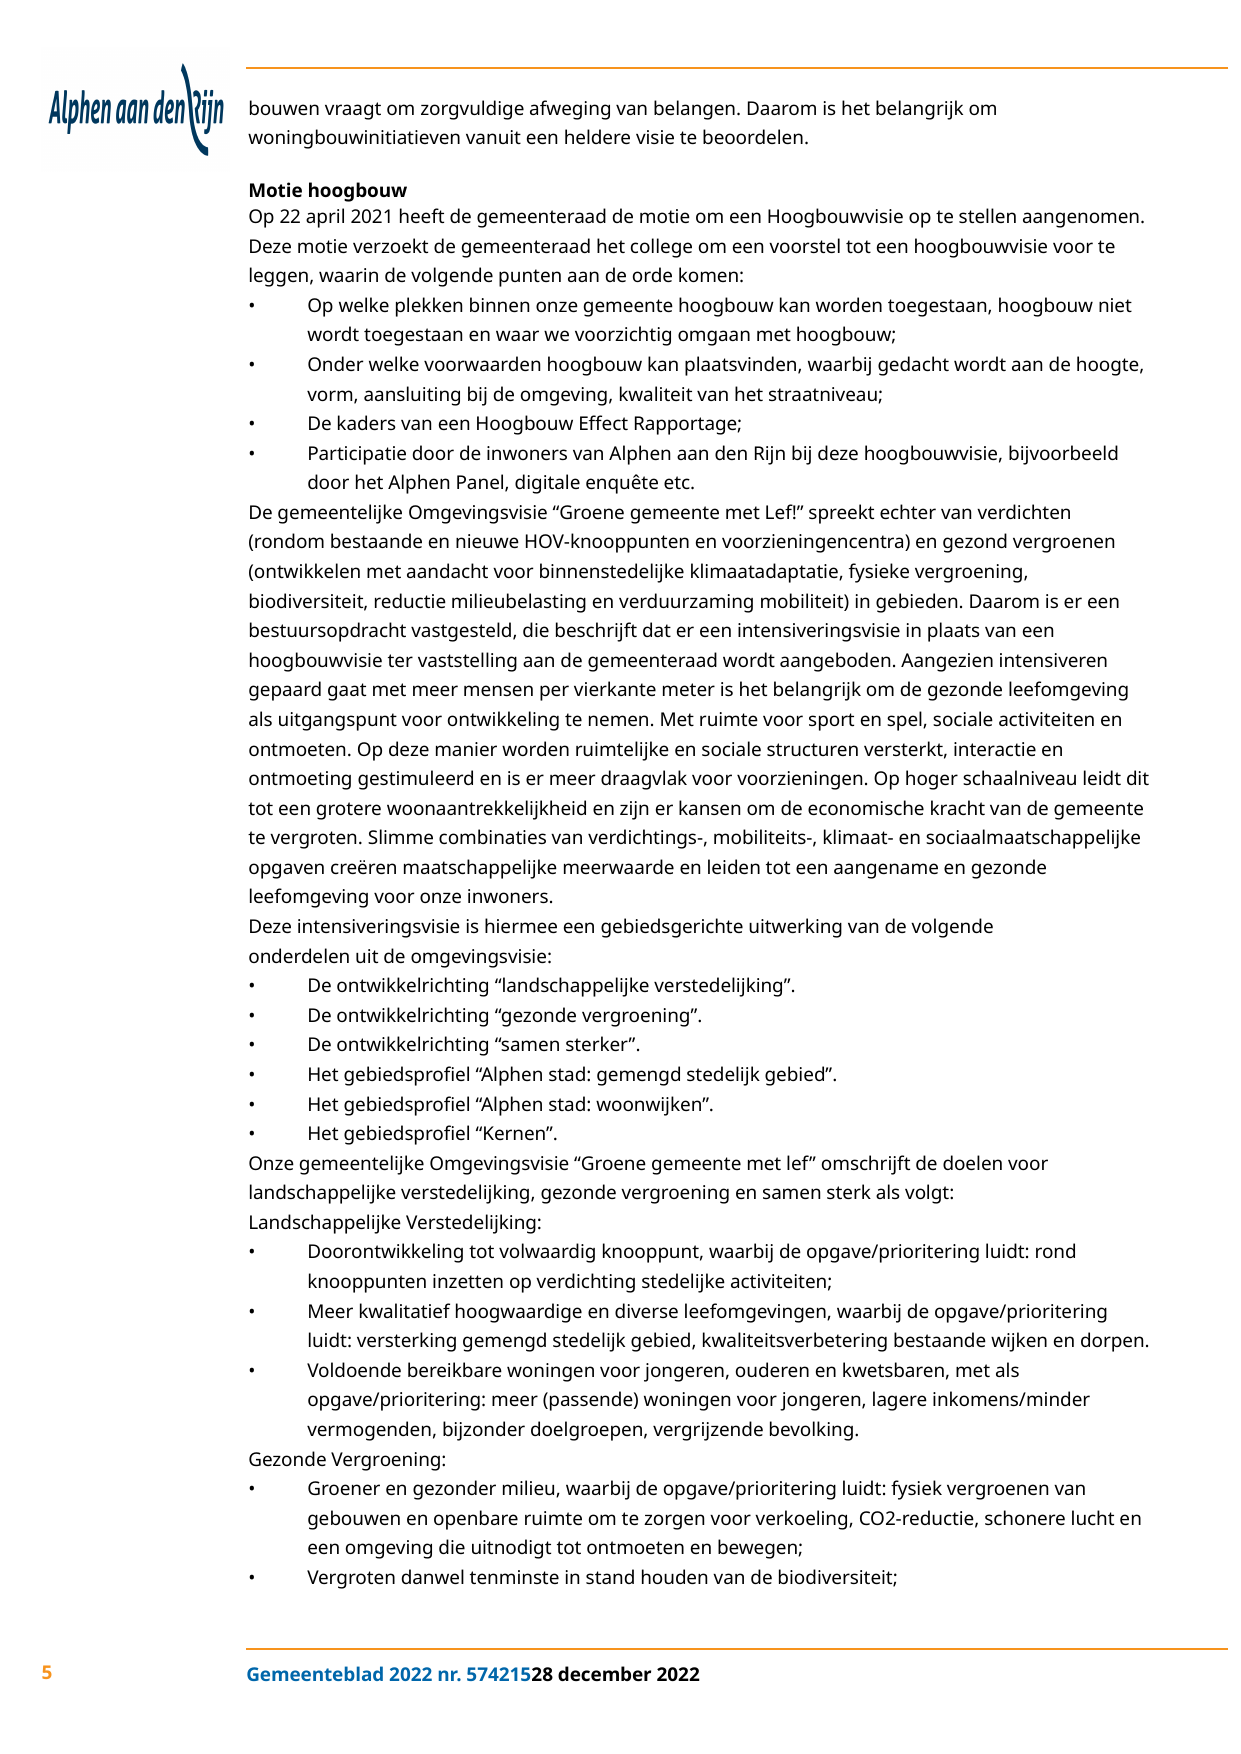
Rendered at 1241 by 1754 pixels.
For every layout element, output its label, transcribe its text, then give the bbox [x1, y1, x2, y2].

list De ontwikkelrichting “samen sterker”. [248, 1032, 1152, 1057]
text Motie hoogbouw [248, 175, 1152, 203]
text Gezonde Vergroening: [248, 1446, 1152, 1471]
text De gemeentelijke Omgevingsvisie “Groene gemeente met Lef!” spreekt echter van verdichten (rondom bestaande en nieuwe HOV-knooppunten en voorzieningencentra) en gezond vergroenen (ontwikkelen met aandacht voor binnenstedelijke klimaatadaptatie, fysieke vergroening, biodiversiteit, reductie milieubelasting en verduurzaming mobiliteit) in gebieden. Daarom is er een bestuursopdracht vastgesteld, die beschrijft dat er een intensiveringsvisie in plaats van een hoogbouwvisie ter vaststelling aan de gemeenteraad wordt aangeboden. Aangezien intensiveren gepaard gaat met meer mensen per vierkante meter is het belangrijk om de gezonde leefomgeving als uitgangspunt voor ontwikkeling te nemen. Met ruimte voor sport en spel, sociale activiteiten en ontmoeten. Op deze manier worden ruimtelijke en sociale structuren versterkt, interactie en ontmoeting gestimuleerd en is er meer draagvlak voor voorzieningen. Op hoger schaalniveau leidt dit tot een grotere woonaantrekkelijkheid en zijn er kansen om de economische kracht van de gemeente te vergroten. Slimme combinaties van verdichtings-, mobiliteits-, klimaat- en sociaalmaatschappelijke opgaven creëren maatschappelijke meerwaarde en leiden tot een aangename en gezonde leefomgeving voor onze inwoners. [248, 499, 1152, 909]
picture [41, 47, 231, 172]
list Het gebiedsprofiel “Alphen stad: woonwijken”. [248, 1091, 1152, 1116]
list Groener en gezonder milieu, waarbij de opgave/prioritering luidt: fysiek vergroenen van gebouwen en openbare ruimte om te zorgen voor verkoeling, CO2-reductie, schonere lucht en een omgeving die uitnodigt tot ontmoeten en bewegen; [248, 1475, 1152, 1560]
list Participatie door de inwoners van Alphen aan den Rijn bij deze hoogbouwvisie, bijvoorbeeld door het Alphen Panel, digitale enquête etc. [248, 440, 1152, 495]
list Vergroten danwel tenminste in stand houden van de biodiversiteit; [248, 1564, 1152, 1590]
text bouwen vraagt om zorgvuldige afweging van belangen. Daarom is het belangrijk om woningbouwinitiatieven vanuit een heldere visie te beoordelen. [248, 95, 1152, 150]
list Onder welke voorwaarden hoogbouw kan plaatsvinden, waarbij gedacht wordt aan de hoogte, vorm, aansluiting bij de omgeving, kwaliteit van het straatniveau; [248, 351, 1152, 406]
list Het gebiedsprofiel “Alphen stad: gemengd stedelijk gebied”. [248, 1061, 1152, 1087]
text onderdelen uit de omgevingsvisie: [248, 943, 1152, 968]
text Landschappelijke Verstedelijking: [248, 1209, 1152, 1235]
list De ontwikkelrichting “landschappelijke verstedelijking”. [248, 972, 1152, 998]
list Doorontwikkeling tot volwaardig knooppunt, waarbij de opgave/prioritering luidt: rond knooppunten inzetten op verdichting stedelijke activiteiten; [248, 1239, 1152, 1294]
list Het gebiedsprofiel “Kernen”. [248, 1120, 1152, 1146]
list De ontwikkelrichting “gezonde vergroening”. [248, 1002, 1152, 1028]
text Op 22 april 2021 heeft de gemeenteraad de motie om een Hoogbouwvisie op te stellen aangenomen. Deze motie verzoekt de gemeenteraad het college om een voorstel tot een hoogbouwvisie voor te leggen, waarin de volgende punten aan de orde komen: [248, 203, 1152, 288]
list Meer kwalitatief hoogwaardige en diverse leefomgevingen, waarbij de opgave/prioritering luidt: versterking gemengd stedelijk gebied, kwaliteitsverbetering bestaande wijken en dorpen. [248, 1298, 1152, 1353]
list Voldoende bereikbare woningen voor jongeren, ouderen en kwetsbaren, met als opgave/prioritering: meer (passende) woningen voor jongeren, lagere inkomens/minder vermogenden, bijzonder doelgroepen, vergrijzende bevolking. [248, 1357, 1152, 1442]
text Onze gemeentelijke Omgevingsvisie “Groene gemeente met lef” omschrijft de doelen voor landschappelijke verstedelijking, gezonde vergroening en samen sterk als volgt: [248, 1150, 1152, 1205]
list Op welke plekken binnen onze gemeente hoogbouw kan worden toegestaan, hoogbouw niet wordt toegestaan en waar we voorzichtig omgaan met hoogbouw; [248, 292, 1152, 347]
text Deze intensiveringsvisie is hiermee een gebiedsgerichte uitwerking van de volgende [248, 913, 1152, 939]
list De kaders van een Hoogbouw Effect Rapportage; [248, 410, 1152, 436]
